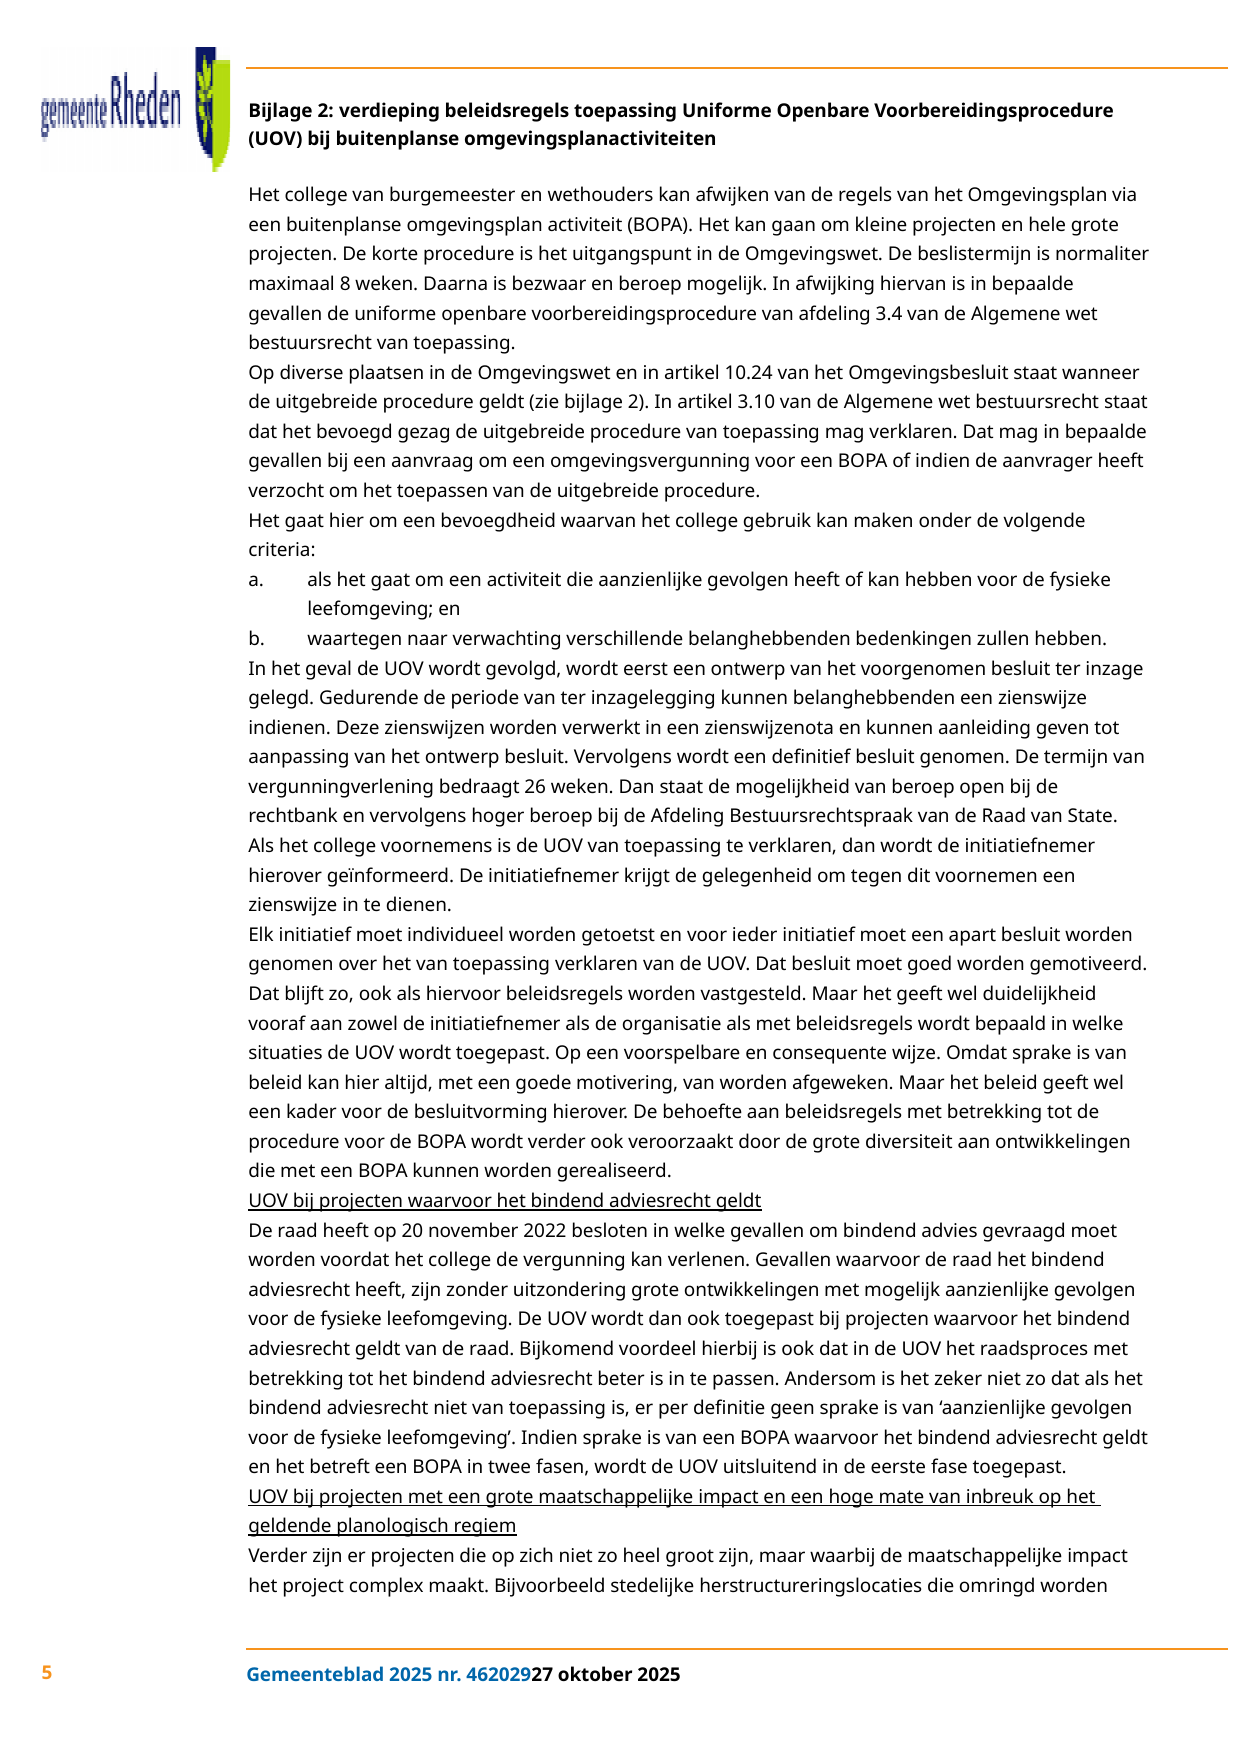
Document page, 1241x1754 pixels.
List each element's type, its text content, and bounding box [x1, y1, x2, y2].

text Het gaat hier om een bevoegdheid waarvan het college gebruik kan maken onder de volgende criteria: [248, 507, 1152, 562]
picture [41, 47, 231, 172]
text Bijlage 2: verdieping beleidsregels toepassing Uniforme Openbare Voorbereidingsprocedure (UOV) bij buitenplanse omgevingsplanactiviteiten [248, 95, 1152, 152]
text Op diverse plaatsen in de Omgevingswet en in artikel 10.24 van het Omgevingsbesluit staat wanneer de uitgebreide procedure geldt (zie bijlage 2). In artikel 3.10 van de Algemene wet bestuursrecht staat dat het bevoegd gezag de uitgebreide procedure van toepassing mag verklaren. Dat mag in bepaalde gevallen bij een aanvraag om een omgevingsvergunning voor een BOPA of indien de aanvrager heeft verzocht om het toepassen van de uitgebreide procedure. [248, 359, 1152, 503]
text Het college van burgemeester en wethouders kan afwijken van de regels van het Omgevingsplan via een buitenplanse omgevingsplan activiteit (BOPA). Het kan gaan om kleine projecten en hele grote projecten. De korte procedure is het uitgangspunt in de Omgevingswet. De beslistermijn is normaliter maximaal 8 weken. Daarna is bezwaar en beroep mogelijk. In afwijking hiervan is in bepaalde gevallen de uniforme openbare voorbereidingsprocedure van afdeling 3.4 van de Algemene wet bestuursrecht van toepassing. [248, 181, 1152, 355]
text De raad heeft op 20 november 2022 besloten in welke gevallen om bindend advies gevraagd moet worden voordat het college de vergunning kan verlenen. Gevallen waarvoor de raad het bindend adviesrecht heeft, zijn zonder uitzondering grote ontwikkelingen met mogelijk aanzienlijke gevolgen voor de fysieke leefomgeving. De UOV wordt dan ook toegepast bij projecten waarvoor het bindend adviesrecht geldt van de raad. Bijkomend voordeel hierbij is ook dat in de UOV het raadsproces met betrekking tot het bindend adviesrecht beter is in te passen. Andersom is het zeker niet zo dat als het bindend adviesrecht niet van toepassing is, er per definitie geen sprake is van ‘aanzienlijke gevolgen voor de fysieke leefomgeving’. Indien sprake is van een BOPA waarvoor het bindend adviesrecht geldt en het betreft een BOPA in twee fasen, wordt de UOV uitsluitend in de eerste fase toegepast. [248, 1217, 1152, 1479]
text In het geval de UOV wordt gevolgd, wordt eerst een ontwerp van het voorgenomen besluit ter inzage gelegd. Gedurende de periode van ter inzagelegging kunnen belanghebbenden een zienswijze indienen. Deze zienswijzen worden verwerkt in een zienswijzenota en kunnen aanleiding geven tot aanpassing van het ontwerp besluit. Vervolgens wordt een definitief besluit genomen. De termijn van vergunningverlening bedraagt 26 weken. Dan staat de mogelijkheid van beroep open bij de rechtbank en vervolgens hoger beroep bij de Afdeling Bestuursrechtspraak van de Raad van State. [248, 655, 1152, 828]
list waartegen naar verwachting verschillende belanghebbenden bedenkingen zullen hebben. [248, 625, 1152, 651]
text Elk initiatief moet individueel worden getoetst en voor ieder initiatief moet een apart besluit worden genomen over het van toepassing verklaren van de UOV. Dat besluit moet goed worden gemotiveerd. Dat blijft zo, ook als hiervoor beleidsregels worden vastgesteld. Maar het geeft wel duidelijkheid vooraf aan zowel de initiatiefnemer als de organisatie als met beleidsregels wordt bepaald in welke situaties de UOV wordt toegepast. Op een voorspelbare en consequente wijze. Omdat sprake is van beleid kan hier altijd, met een goede motivering, van worden afgeweken. Maar het beleid geeft wel een kader voor de besluitvorming hierover. De behoefte aan beleidsregels met betrekking tot de procedure voor de BOPA wordt verder ook veroorzaakt door de grote diversiteit aan ontwikkelingen die met een BOPA kunnen worden gerealiseerd. [248, 921, 1152, 1183]
text Verder zijn er projecten die op zich niet zo heel groot zijn, maar waarbij de maatschappelijke impact het project complex maakt. Bijvoorbeeld stedelijke herstructureringslocaties die omringd worden [248, 1542, 1152, 1597]
list als het gaat om een activiteit die aanzienlijke gevolgen heeft of kan hebben voor de fysieke leefomgeving; en [248, 566, 1152, 621]
text UOV bij projecten waarvoor het bindend adviesrecht geldt [248, 1187, 1152, 1213]
text UOV bij projecten met een grote maatschappelijke impact en een hoge mate van inbreuk op het geldende planologisch regiem [248, 1483, 1152, 1538]
text Als het college voornemens is de UOV van toepassing te verklaren, dan wordt de initiatiefnemer hierover geïnformeerd. De initiatiefnemer krijgt de gelegenheid om tegen dit voornemen een zienswijze in te dienen. [248, 832, 1152, 917]
